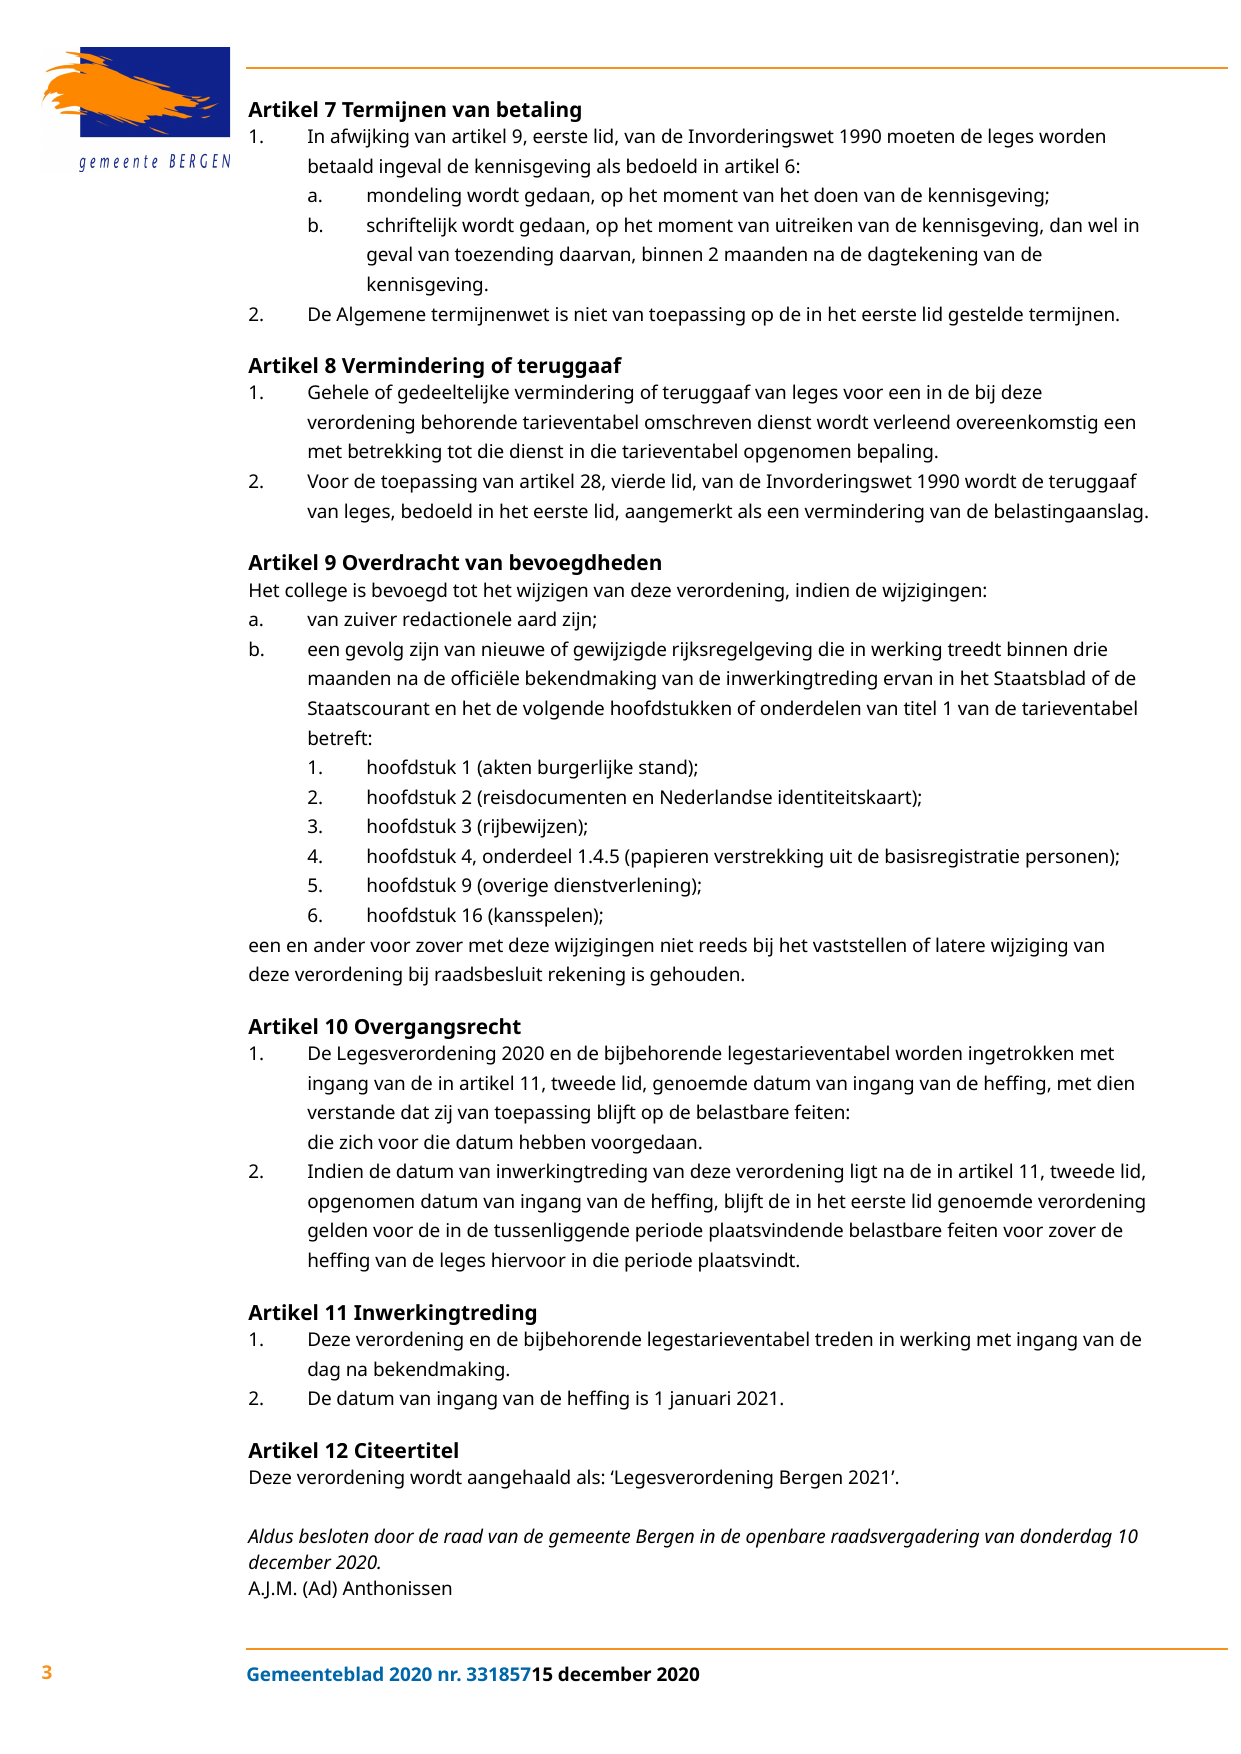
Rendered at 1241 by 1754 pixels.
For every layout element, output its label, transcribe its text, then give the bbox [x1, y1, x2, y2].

list De Algemene termijnenwet is niet van toepassing op de in het eerste lid gestelde termijnen. [248, 301, 1152, 326]
text Aldus besloten door de raad van de gemeente Bergen in de openbare raadsvergadering van donderdag 10 december 2020. [248, 1523, 1152, 1575]
list die zich voor die datum hebben voorgedaan. [248, 1129, 1152, 1155]
text Deze verordening wordt aangehaald als: ‘Legesverordening Bergen 2021’. [248, 1464, 1152, 1490]
list hoofdstuk 4, onderdeel 1.4.5 (papieren verstrekking uit de basisregistratie personen); [307, 843, 1152, 869]
picture [41, 47, 231, 172]
text Artikel 10 Overgangsrecht [248, 1012, 1152, 1040]
text Artikel 7 Termijnen van betaling [248, 95, 1152, 123]
text een en ander voor zover met deze wijzigingen niet reeds bij het vaststellen of latere wijziging van deze verordening bij raadsbesluit rekening is gehouden. [248, 932, 1152, 987]
list Indien de datum van inwerkingtreding van deze verordening ligt na de in artikel 11, tweede lid, opgenomen datum van ingang van de heffing, blijft de in het eerste lid genoemde verordening gelden voor de in de tussenliggende periode plaatsvindende belastbare feiten voor zover de heffing van de leges hiervoor in die periode plaatsvindt. [248, 1158, 1152, 1273]
list hoofdstuk 16 (kansspelen); [307, 902, 1152, 928]
list hoofdstuk 2 (reisdocumenten en Nederlandse identiteitskaart); [307, 784, 1152, 809]
text Artikel 8 Vermindering of teruggaaf [248, 351, 1152, 379]
list In afwijking van artikel 9, eerste lid, van de Invorderingswet 1990 moeten de leges worden betaald ingeval de kennisgeving als bedoeld in artikel 6: [248, 123, 1152, 178]
list schriftelijk wordt gedaan, op het moment van uitreiken van de kennisgeving, dan wel in geval van toezending daarvan, binnen 2 maanden na de dagtekening van de kennisgeving. [307, 212, 1152, 297]
list De Legesverordening 2020 en de bijbehorende legestarieventabel worden ingetrokken met ingang van de in artikel 11, tweede lid, genoemde datum van ingang van de heffing, met dien verstande dat zij van toepassing blijft op de belastbare feiten: [248, 1040, 1152, 1125]
list De datum van ingang van de heffing is 1 januari 2021. [248, 1385, 1152, 1411]
list Voor de toepassing van artikel 28, vierde lid, van de Invorderingswet 1990 wordt de teruggaaf van leges, bedoeld in het eerste lid, aangemerkt als een vermindering van de belastingaanslag. [248, 468, 1152, 524]
list een gevolg zijn van nieuwe of gewijzigde rijksregelgeving die in werking treedt binnen drie maanden na de officiële bekendmaking van de inwerkingtreding ervan in het Staatsblad of de Staatscourant en het de volgende hoofdstukken of onderdelen van titel 1 van de tarieventabel betreft: [248, 636, 1152, 750]
list mondeling wordt gedaan, op het moment van het doen van de kennisgeving; [307, 182, 1152, 208]
text Het college is bevoegd tot het wijzigen van deze verordening, indien de wijzigingen: [248, 577, 1152, 602]
list hoofdstuk 9 (overige dienstverlening); [307, 873, 1152, 898]
text A.J.M. (Ad) Anthonissen [248, 1575, 1152, 1601]
list hoofdstuk 3 (rijbewijzen); [307, 813, 1152, 839]
list van zuiver redactionele aard zijn; [248, 606, 1152, 632]
text Artikel 9 Overdracht van bevoegdheden [248, 548, 1152, 577]
list Deze verordening en de bijbehorende legestarieventabel treden in werking met ingang van de dag na bekendmaking. [248, 1326, 1152, 1381]
list Gehele of gedeeltelijke vermindering of teruggaaf van leges voor een in de bij deze verordening behorende tarieventabel omschreven dienst wordt verleend overeenkomstig een met betrekking tot die dienst in die tarieventabel opgenomen bepaling. [248, 379, 1152, 464]
list hoofdstuk 1 (akten burgerlijke stand); [307, 754, 1152, 780]
text Artikel 11 Inwerkingtreding [248, 1298, 1152, 1326]
text Artikel 12 Citeertitel [248, 1436, 1152, 1464]
